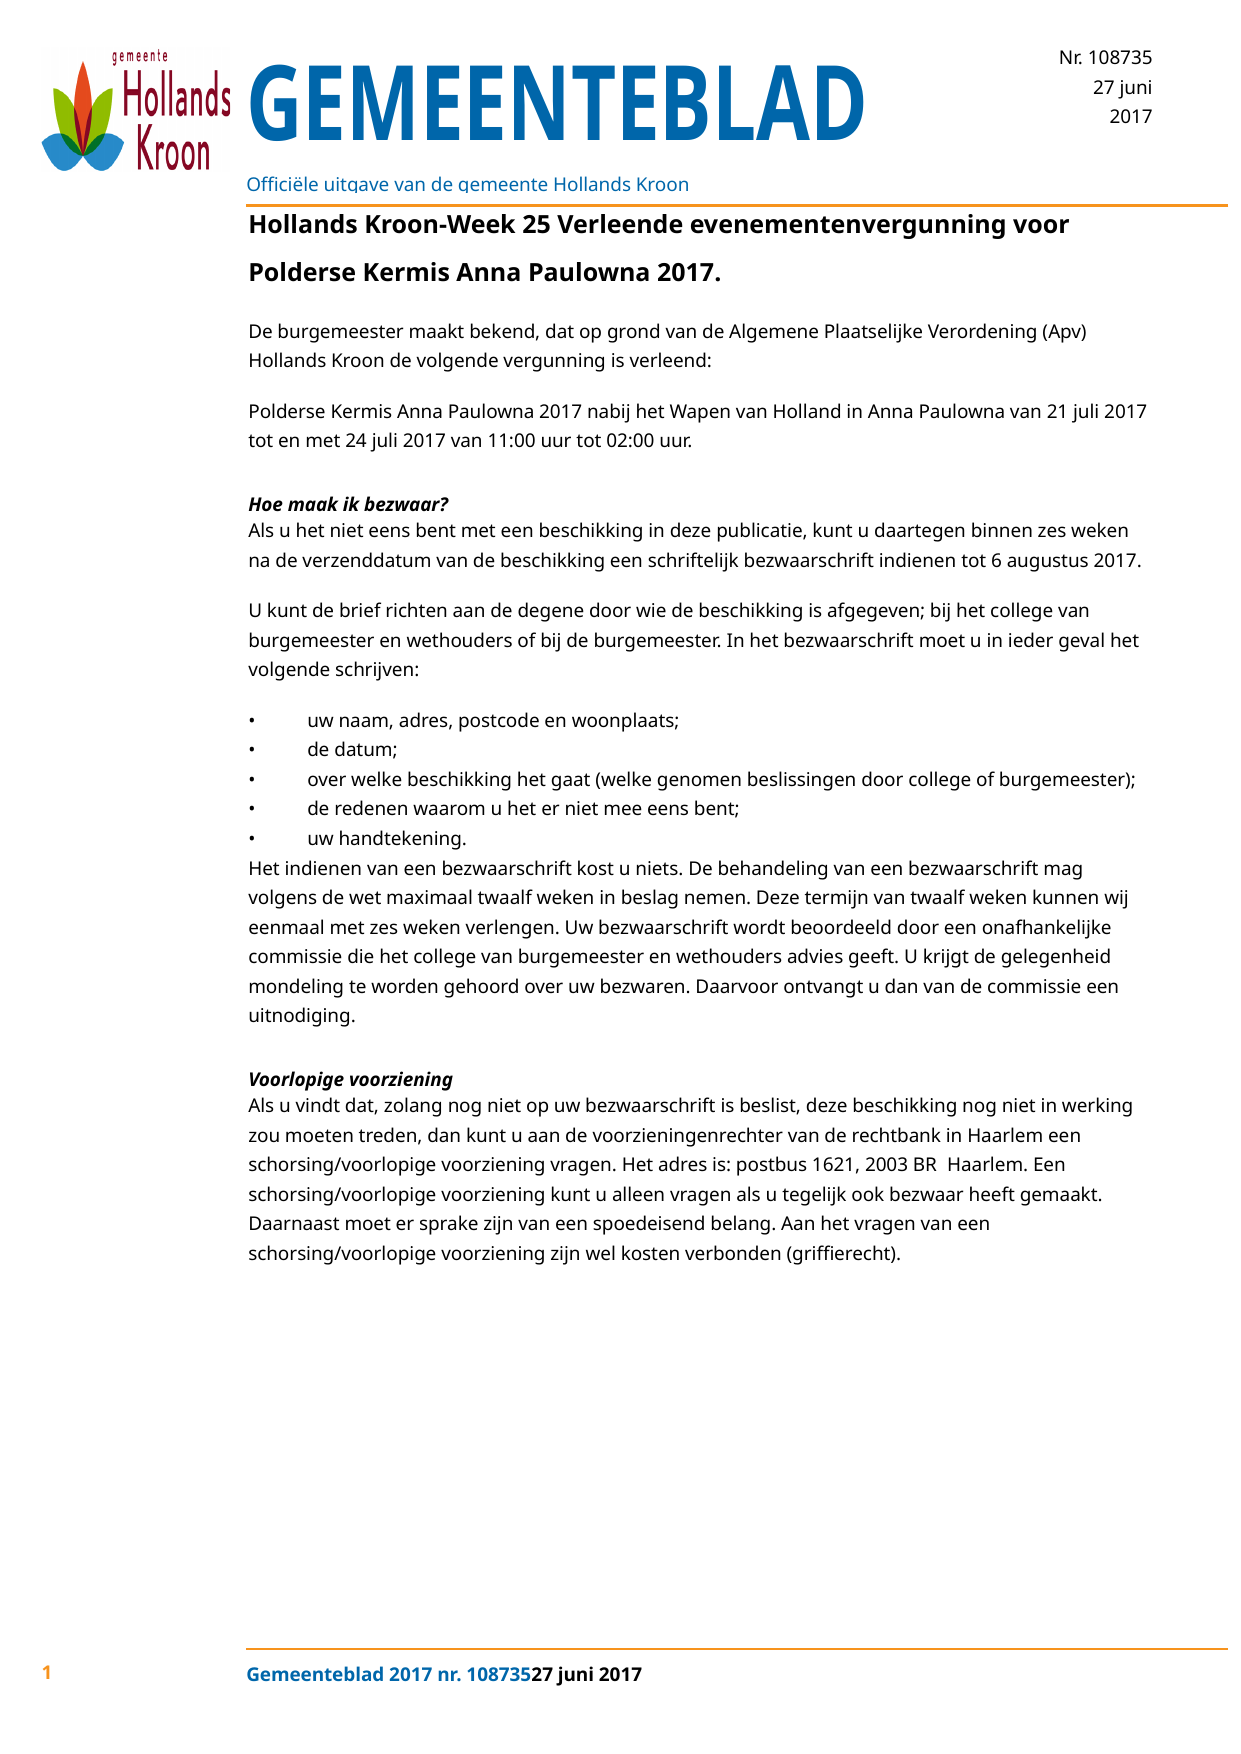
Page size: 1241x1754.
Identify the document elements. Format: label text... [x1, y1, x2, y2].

text Als u het niet eens bent met een beschikking in deze publicatie, kunt u daartegen binnen zes weken na de verzenddatum van de beschikking een schriftelijk bezwaarschrift indienen tot 6 augustus 2017. [248, 517, 1152, 572]
text Hollands Kroon-Week 25 Verleende evenementenvergunning voor Polderse Kermis Anna Paulowna 2017. [248, 207, 1152, 288]
text Polderse Kermis Anna Paulowna 2017 nabij het Wapen van Holland in Anna Paulowna van 21 juli 2017 tot en met 24 juli 2017 van 11:00 uur tot 02:00 uur. [248, 398, 1152, 453]
list uw handtekening. [248, 825, 1152, 851]
text Als u vindt dat, zolang nog niet op uw bezwaarschrift is beslist, deze beschikking nog niet in werking zou moeten treden, dan kunt u aan de voorzieningenrechter van de rechtbank in Haarlem een schorsing/voorlopige voorziening vragen. Het adres is: postbus 1621, 2003 BR Haarlem. Een schorsing/voorlopige voorziening kunt u alleen vragen als u tegelijk ook bezwaar heeft gemaakt. Daarnaast moet er sprake zijn van een spoedeisend belang. Aan het vragen van een schorsing/voorlopige voorziening zijn wel kosten verbonden (griffierecht). [248, 1092, 1152, 1266]
list de datum; [248, 736, 1152, 762]
picture [41, 47, 231, 172]
list over welke beschikking het gaat (welke genomen beslissingen door college of burgemeester); [248, 766, 1152, 792]
text De burgemeester maakt bekend, dat op grond van de Algemene Plaatselijke Verordening (Apv) Hollands Kroon de volgende vergunning is verleend: [248, 318, 1152, 373]
text Voorlopige voorziening [248, 1067, 1152, 1092]
text Het indienen van een bezwaarschrift kost u niets. De behandeling van een bezwaarschrift mag volgens de wet maximaal twaalf weken in beslag nemen. Deze termijn van twaalf weken kunnen wij eenmaal met zes weken verlengen. Uw bezwaarschrift wordt beoordeeld door een onafhankelijke commissie die het college van burgemeester en wethouders advies geeft. U krijgt de gelegenheid mondeling te worden gehoord over uw bezwaren. Daarvoor ontvangt u dan van de commissie een uitnodiging. [248, 855, 1152, 1028]
list uw naam, adres, postcode en woonplaats; [248, 707, 1152, 732]
text U kunt de brief richten aan de degene door wie de beschikking is afgegeven; bij het college van burgemeester en wethouders of bij de burgemeester. In het bezwaarschrift moet u in ieder geval het volgende schrijven: [248, 597, 1152, 682]
list de redenen waarom u het er niet mee eens bent; [248, 796, 1152, 821]
text Hoe maak ik bezwaar? [248, 491, 1152, 517]
